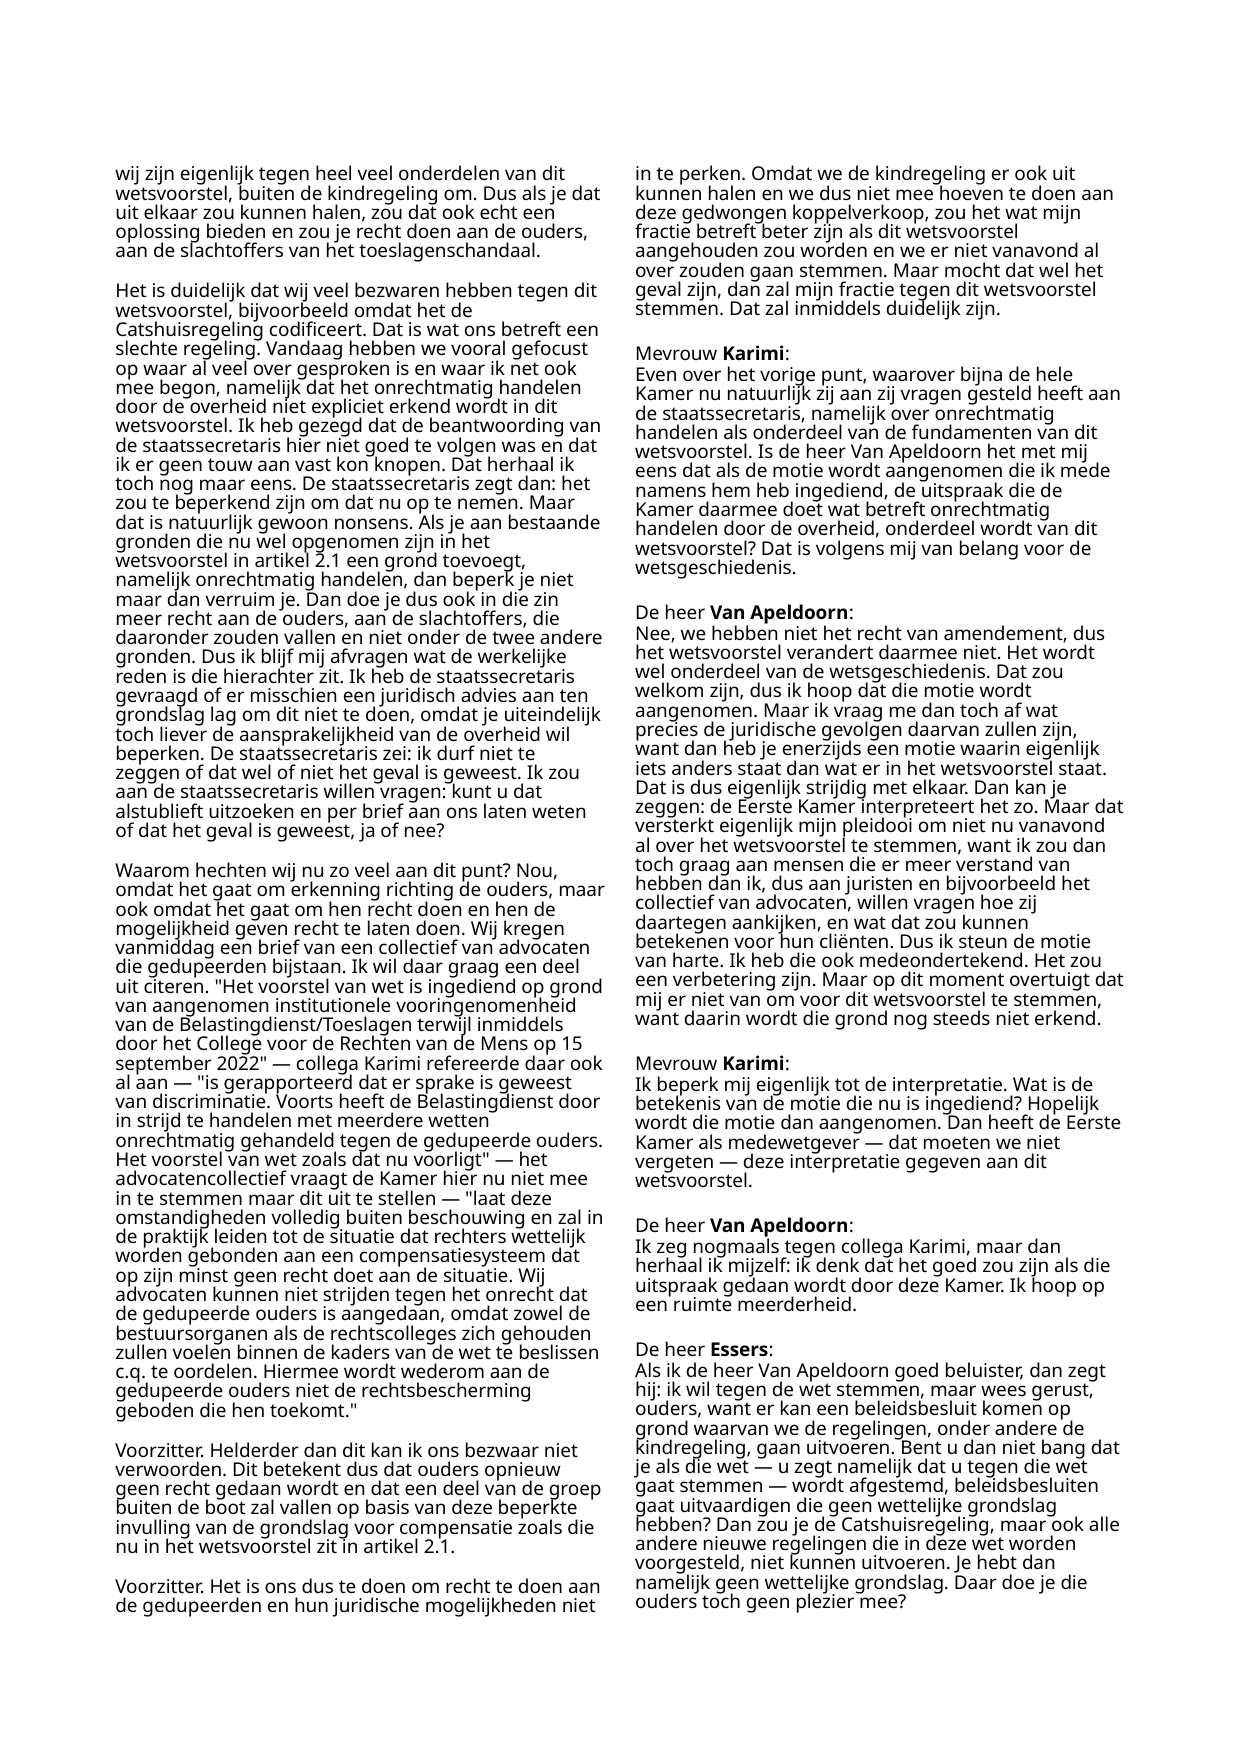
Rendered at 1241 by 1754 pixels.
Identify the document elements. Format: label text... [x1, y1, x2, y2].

text Als ik de heer Van Apeldoorn goed beluister, dan zegt hij: ik wil tegen de wet stemmen, maar wees gerust, ouders, want er kan een beleidsbesluit komen op grond waarvan we de regelingen, onder andere de kindregeling, gaan uitvoeren. Bent u dan niet bang dat je als die wet — u zegt namelijk dat u tegen die wet gaat stemmen — wordt afgestemd, beleidsbesluiten gaat uitvaardigen die geen wettelijke grondslag hebben? Dan zou je de Catshuisregeling, maar ook alle andere nieuwe regelingen die in deze wet worden voorgesteld, niet kunnen uitvoeren. Je hebt dan namelijk geen wettelijke grondslag. Daar doe je die ouders toch geen plezier mee? [635, 1362, 1125, 1612]
text in te perken. Omdat we de kindregeling er ook uit kunnen halen en we dus niet mee hoeven te doen aan deze gedwongen koppelverkoop, zou het wat mijn fractie betreft beter zijn als dit wetsvoorstel aangehouden zou worden en we er niet vanavond al over zouden gaan stemmen. Maar mocht dat wel het geval zijn, dan zal mijn fractie tegen dit wetsvoorstel stemmen. Dat zal inmiddels duidelijk zijn. [635, 165, 1125, 319]
text De heer Van Apeldoorn: [635, 599, 1125, 624]
text Even over het vorige punt, waarover bijna de hele Kamer nu natuurlijk zij aan zij vragen gesteld heeft aan de staatssecretaris, namelijk over onrechtmatig handelen als onderdeel van de fundamenten van dit wetsvoorstel. Is de heer Van Apeldoorn het met mij eens dat als de motie wordt aangenomen die ik mede namens hem heb ingediend, de uitspraak die de Kamer daarmee doet wat betreft onrechtmatig handelen door de overheid, onderdeel wordt van dit wetsvoorstel? Dat is volgens mij van belang voor de wetsgeschiedenis. [635, 366, 1125, 578]
text Waarom hechten wij nu zo veel aan dit punt? Nou, omdat het gaat om erkenning richting de ouders, maar ook omdat het gaat om hen recht doen en hen de mogelijkheid geven recht te laten doen. Wij kregen vanmiddag een brief van een collectief van advocaten die gedupeerden bijstaan. Ik wil daar graag een deel uit citeren. "Het voorstel van wet is ingediend op grond van aangenomen institutionele vooringenomenheid van de Belastingdienst/Toeslagen terwijl inmiddels door het College voor de Rechten van de Mens op 15 september 2022" — collega Karimi refereerde daar ook al aan — "is gerapporteerd dat er sprake is geweest van discriminatie. Voorts heeft de Belastingdienst door in strijd te handelen met meerdere wetten onrechtmatig gehandeld tegen de gedupeerde ouders. Het voorstel van wet zoals dat nu voorligt" — het advocatencollectief vraagt de Kamer hier nu niet mee in te stemmen maar dit uit te stellen — "laat deze omstandigheden volledig buiten beschouwing en zal in de praktijk leiden tot de situatie dat rechters wettelijk worden gebonden aan een compensatiesysteem dat op zijn minst geen recht doet aan de situatie. Wij advocaten kunnen niet strijden tegen het onrecht dat de gedupeerde ouders is aangedaan, omdat zowel de bestuursorganen als de rechtscolleges zich gehouden zullen voelen binnen de kaders van de wet te beslissen c.q. te oordelen. Hiermee wordt wederom aan de gedupeerde ouders niet de rechtsbescherming geboden die hen toekomt." [115, 862, 605, 1421]
text wij zijn eigenlijk tegen heel veel onderdelen van dit wetsvoorstel, buiten de kindregeling om. Dus als je dat uit elkaar zou kunnen halen, zou dat ook echt een oplossing bieden en zou je recht doen aan de ouders, aan de slachtoffers van het toeslagenschandaal. [115, 165, 605, 262]
text Voorzitter. Het is ons dus te doen om recht te doen aan de gedupeerden en hun juridische mogelijkheden niet [115, 1578, 605, 1616]
text Mevrouw Karimi: [635, 1050, 1125, 1076]
text Ik beperk mij eigenlijk tot de interpretatie. Wat is de betekenis van de motie die nu is ingediend? Hopelijk wordt die motie dan aangenomen. Dan heeft de Eerste Kamer als medewetgever — dat moeten we niet vergeten — deze interpretatie gegeven aan dit wetsvoorstel. [635, 1076, 1125, 1191]
text Nee, we hebben niet het recht van amendement, dus het wetsvoorstel verandert daarmee niet. Het wordt wel onderdeel van de wetsgeschiedenis. Dat zou welkom zijn, dus ik hoop dat die motie wordt aangenomen. Maar ik vraag me dan toch af wat precies de juridische gevolgen daarvan zullen zijn, want dan heb je enerzijds een motie waarin eigenlijk iets anders staat dan wat er in het wetsvoorstel staat. Dat is dus eigenlijk strijdig met elkaar. Dan kan je zeggen: de Eerste Kamer interpreteert het zo. Maar dat versterkt eigenlijk mijn pleidooi om niet nu vanavond al over het wetsvoorstel te stemmen, want ik zou dan toch graag aan mensen die er meer verstand van hebben dan ik, dus aan juristen en bijvoorbeeld het collectief van advocaten, willen vragen hoe zij daartegen aankijken, en wat dat zou kunnen betekenen voor hun cliënten. Dus ik steun de motie van harte. Ik heb die ook medeondertekend. Het zou een verbetering zijn. Maar op dit moment overtuigt dat mij er niet van om voor dit wetsvoorstel te stemmen, want daarin wordt die grond nog steeds niet erkend. [635, 624, 1125, 1029]
text De heer Van Apeldoorn: [635, 1212, 1125, 1238]
text Het is duidelijk dat wij veel bezwaren hebben tegen dit wetsvoorstel, bijvoorbeeld omdat het de Catshuisregeling codificeert. Dat is wat ons betreft een slechte regeling. Vandaag hebben we vooral gefocust op waar al veel over gesproken is en waar ik net ook mee begon, namelijk dat het onrechtmatig handelen door de overheid niet expliciet erkend wordt in dit wetsvoorstel. Ik heb gezegd dat de beantwoording van de staatssecretaris hier niet goed te volgen was en dat ik er geen touw aan vast kon knopen. Dat herhaal ik toch nog maar eens. De staatssecretaris zegt dan: het zou te beperkend zijn om dat nu op te nemen. Maar dat is natuurlijk gewoon nonsens. Als je aan bestaande gronden die nu wel opgenomen zijn in het wetsvoorstel in artikel 2.1 een grond toevoegt, namelijk onrechtmatig handelen, dan beperk je niet maar dan verruim je. Dan doe je dus ook in die zin meer recht aan de ouders, aan de slachtoffers, die daaronder zouden vallen en niet onder de twee andere gronden. Dus ik blijf mij afvragen wat de werkelijke reden is die hierachter zit. Ik heb de staatssecretaris gevraagd of er misschien een juridisch advies aan ten grondslag lag om dit niet te doen, omdat je uiteindelijk toch liever de aansprakelijkheid van de overheid wil beperken. De staatssecretaris zei: ik durf niet te zeggen of dat wel of niet het geval is geweest. Ik zou aan de staatssecretaris willen vragen: kunt u dat alstublieft uitzoeken en per brief aan ons laten weten of dat het geval is geweest, ja of nee? [115, 282, 605, 841]
text Mevrouw Karimi: [635, 340, 1125, 366]
text Voorzitter. Helderder dan dit kan ik ons bezwaar niet verwoorden. Dit betekent dus dat ouders opnieuw geen recht gedaan wordt en dat een deel van de groep buiten de boot zal vallen op basis van deze beperkte invulling van de grondslag voor compensatie zoals die nu in het wetsvoorstel zit in artikel 2.1. [115, 1442, 605, 1557]
text Ik zeg nogmaals tegen collega Karimi, maar dan herhaal ik mijzelf: ik denk dat het goed zou zijn als die uitspraak gedaan wordt door deze Kamer. Ik hoop op een ruimte meerderheid. [635, 1238, 1125, 1315]
text De heer Essers: [635, 1336, 1125, 1362]
